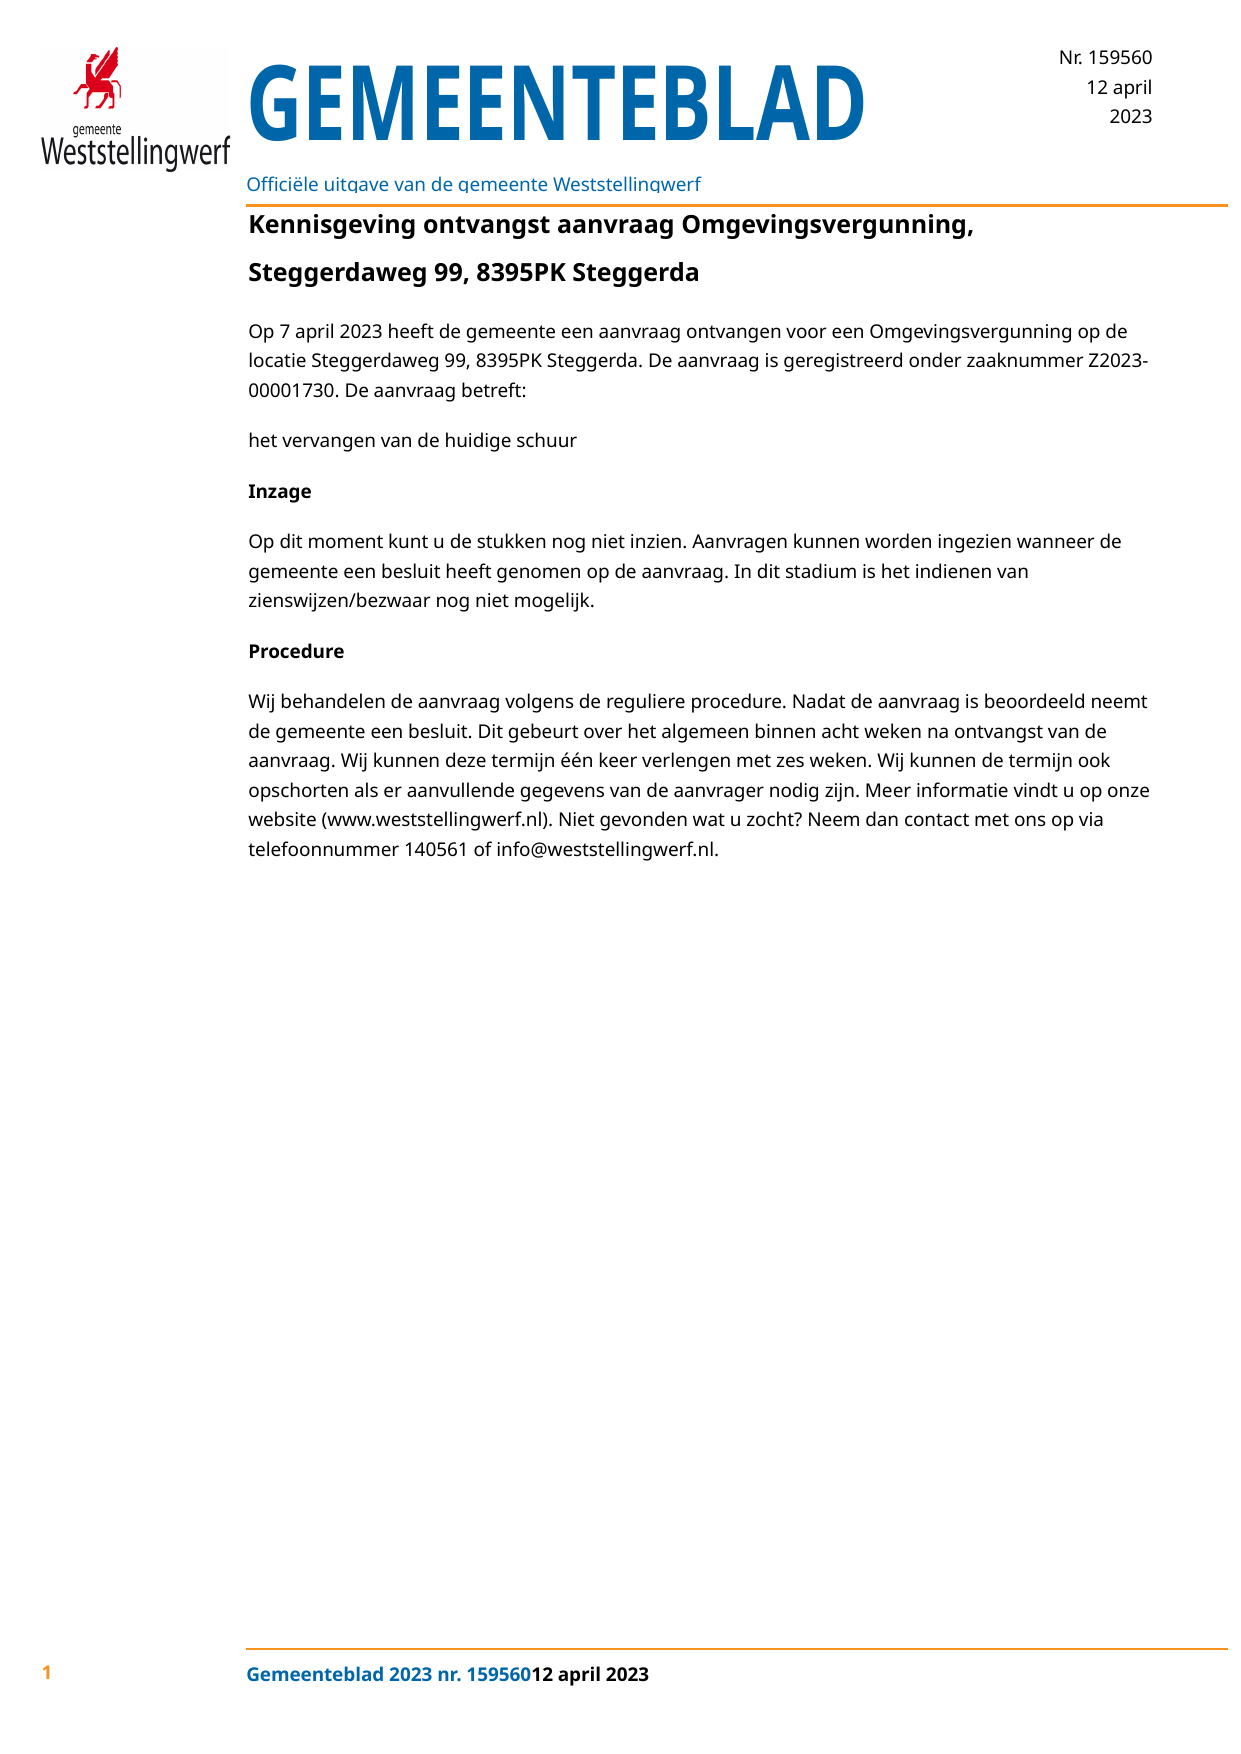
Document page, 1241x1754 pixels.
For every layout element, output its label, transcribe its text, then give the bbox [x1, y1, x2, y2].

text Procedure [248, 638, 1152, 664]
text Kennisgeving ontvangst aanvraag Omgevingsvergunning, Steggerdaweg 99, 8395PK Steggerda [248, 207, 1152, 288]
text Op 7 april 2023 heeft de gemeente een aanvraag ontvangen voor een Omgevingsvergunning op de locatie Steggerdaweg 99, 8395PK Steggerda. De aanvraag is geregistreerd onder zaaknummer Z2023-00001730. De aanvraag betreft: [248, 318, 1152, 403]
text Inzage [248, 478, 1152, 504]
text het vervangen van de huidige schuur [248, 427, 1152, 453]
picture [41, 47, 231, 172]
text Wij behandelen de aanvraag volgens de reguliere procedure. Nadat de aanvraag is beoordeeld neemt de gemeente een besluit. Dit gebeurt over het algemeen binnen acht weken na ontvangst van de aanvraag. Wij kunnen deze termijn één keer verlengen met zes weken. Wij kunnen de termijn ook opschorten als er aanvullende gegevens van de aanvrager nodig zijn. Meer informatie vindt u op onze website (www.weststellingwerf.nl). Niet gevonden wat u zocht? Neem dan contact met ons op via telefoonnummer 140561 of info@weststellingwerf.nl. [248, 688, 1152, 862]
text Op dit moment kunt u de stukken nog niet inzien. Aanvragen kunnen worden ingezien wanneer de gemeente een besluit heeft genomen op de aanvraag. In dit stadium is het indienen van zienswijzen/bezwaar nog niet mogelijk. [248, 528, 1152, 613]
